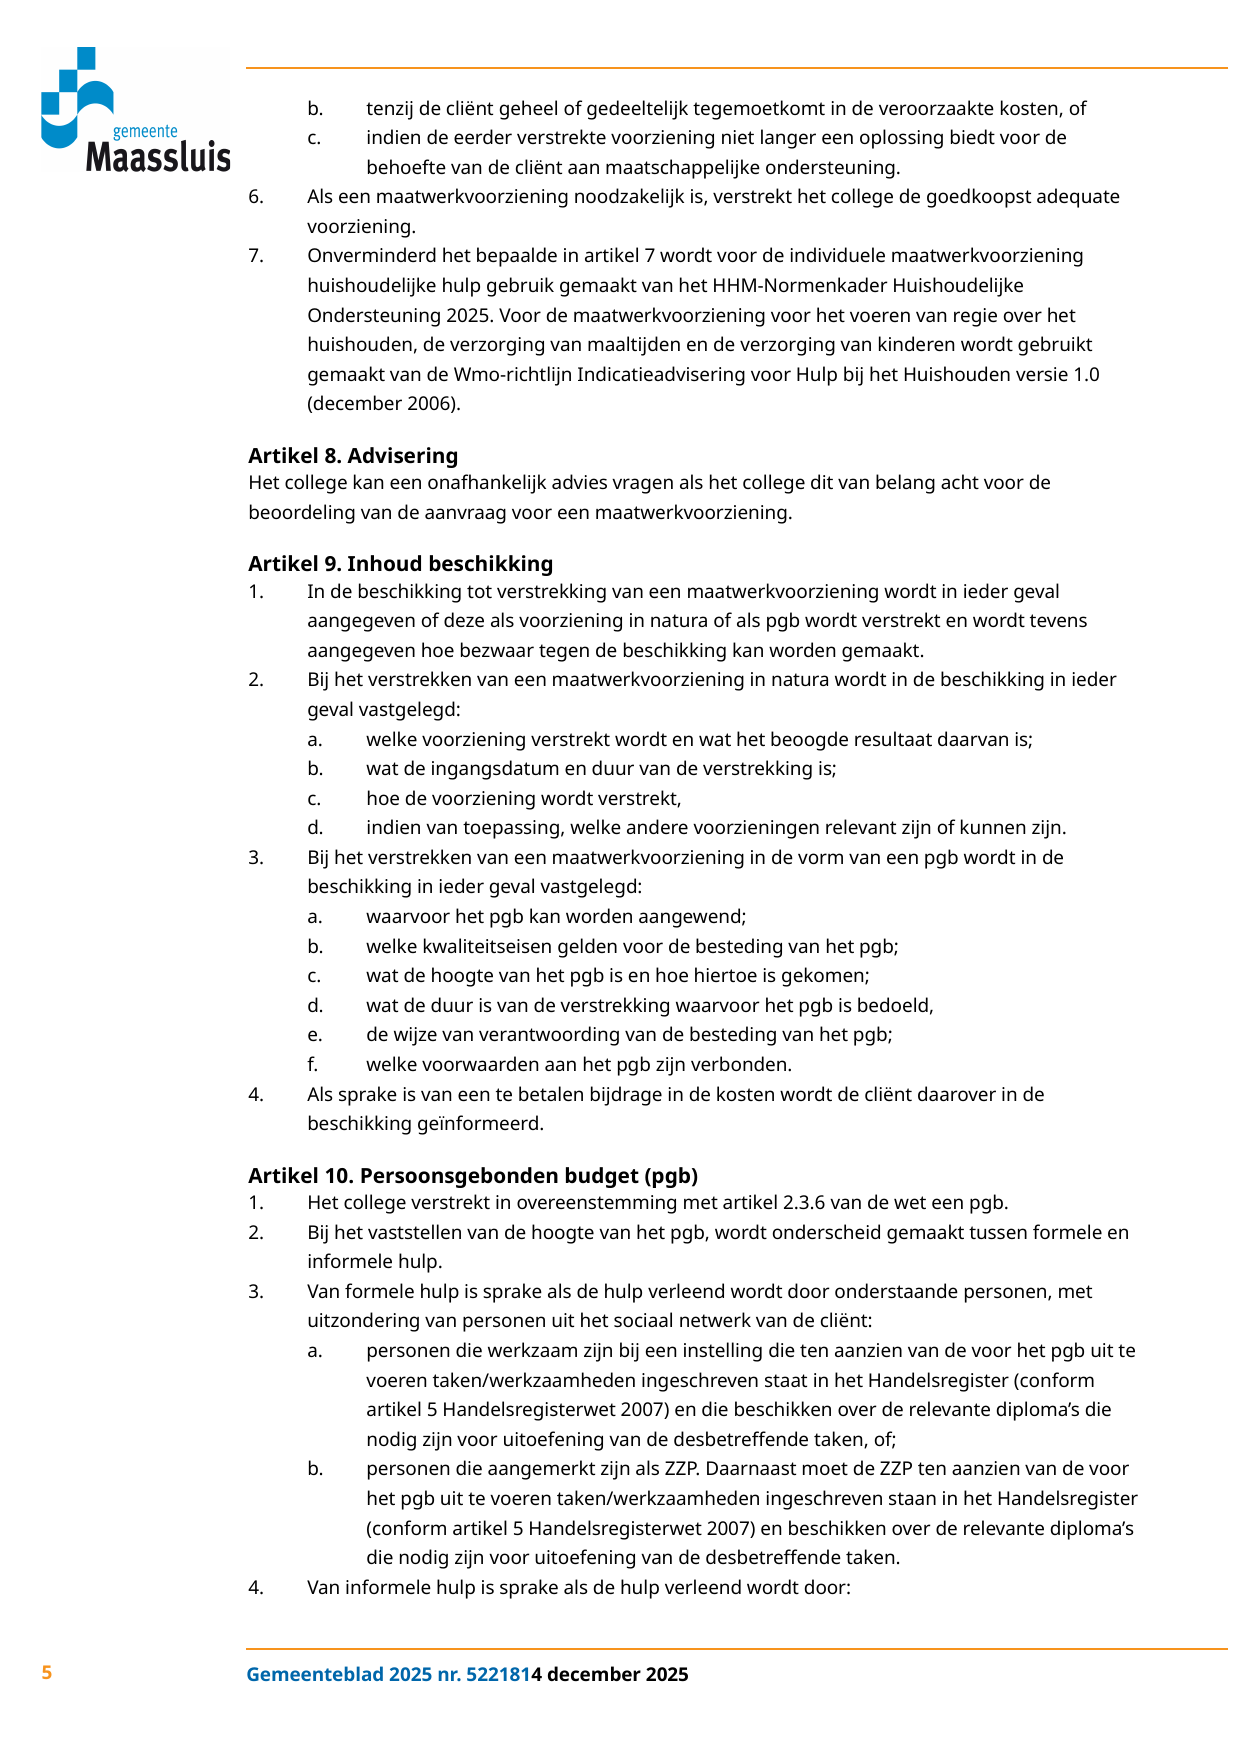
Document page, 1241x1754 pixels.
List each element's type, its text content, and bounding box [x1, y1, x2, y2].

list personen die aangemerkt zijn als ZZP. Daarnaast moet de ZZP ten aanzien van de voor het pgb uit te voeren taken/werkzaamheden ingeschreven staan in het Handelsregister (conform artikel 5 Handelsregisterwet 2007) en beschikken over de relevante diploma’s die nodig zijn voor uitoefening van de desbetreffende taken. [307, 1456, 1152, 1570]
list wat de duur is van de verstrekking waarvoor het pgb is bedoeld, [307, 992, 1152, 1018]
list Onverminderd het bepaalde in artikel 7 wordt voor de individuele maatwerkvoorziening huishoudelijke hulp gebruik gemaakt van het HHM-Normenkader Huishoudelijke Ondersteuning 2025. Voor de maatwerkvoorziening voor het voeren van regie over het huishouden, de verzorging van maaltijden en de verzorging van kinderen wordt gebruikt gemaakt van de Wmo-richtlijn Indicatieadvisering voor Hulp bij het Huishouden versie 1.0 (december 2006). [248, 243, 1152, 416]
list personen die werkzaam zijn bij een instelling die ten aanzien van de voor het pgb uit te voeren taken/werkzaamheden ingeschreven staat in het Handelsregister (conform artikel 5 Handelsregisterwet 2007) en die beschikken over de relevante diploma’s die nodig zijn voor uitoefening van de desbetreffende taken, of; [307, 1337, 1152, 1452]
list Het college verstrekt in overeenstemming met artikel 2.3.6 van de wet een pgb. [248, 1189, 1152, 1215]
text Artikel 9. Inhoud beschikking [248, 549, 1152, 578]
list Als een maatwerkvoorziening noodzakelijk is, verstrekt het college de goedkoopst adequate voorziening. [248, 183, 1152, 239]
picture [41, 47, 77, 92]
list welke voorziening verstrekt wordt en wat het beoogde resultaat daarvan is; [307, 726, 1152, 752]
list In de beschikking tot verstrekking van een maatwerkvoorziening wordt in ieder geval aangegeven of deze als voorziening in natura of als pgb wordt verstrekt en wordt tevens aangegeven hoe bezwaar tegen de beschikking kan worden gemaakt. [248, 578, 1152, 663]
list Als sprake is van een te betalen bijdrage in de kosten wordt de cliënt daarover in de beschikking geïnformeerd. [248, 1081, 1152, 1136]
list indien de eerder verstrekte voorziening niet langer een oplossing biedt voor de behoefte van de cliënt aan maatschappelijke ondersteuning. [307, 124, 1152, 180]
list de wijze van verantwoording van de besteding van het pgb; [307, 1022, 1152, 1047]
list indien van toepassing, welke andere voorzieningen relevant zijn of kunnen zijn. [307, 814, 1152, 840]
picture [41, 47, 231, 172]
list welke voorwaarden aan het pgb zijn verbonden. [307, 1051, 1152, 1077]
list tenzij de cliënt geheel of gedeeltelijk tegemoetkomt in de veroorzaakte kosten, of [307, 95, 1152, 121]
list Van informele hulp is sprake als de hulp verleend wordt door: [248, 1574, 1152, 1599]
list Bij het verstrekken van een maatwerkvoorziening in natura wordt in de beschikking in ieder geval vastgelegd: [248, 667, 1152, 722]
text Artikel 10. Persoonsgebonden budget (pgb) [248, 1161, 1152, 1189]
list Bij het vaststellen van de hoogte van het pgb, wordt onderscheid gemaakt tussen formele en informele hulp. [248, 1219, 1152, 1274]
list wat de hoogte van het pgb is en hoe hiertoe is gekomen; [307, 962, 1152, 988]
text Artikel 8. Advisering [248, 441, 1152, 469]
list waarvoor het pgb kan worden aangewend; [307, 903, 1152, 929]
list wat de ingangsdatum en duur van de verstrekking is; [307, 755, 1152, 781]
list welke kwaliteitseisen gelden voor de besteding van het pgb; [307, 933, 1152, 959]
list hoe de voorziening wordt verstrekt, [307, 785, 1152, 811]
list Van formele hulp is sprake als de hulp verleend wordt door onderstaande personen, met uitzondering van personen uit het sociaal netwerk van de cliënt: [248, 1278, 1152, 1333]
list Bij het verstrekken van een maatwerkvoorziening in de vorm van een pgb wordt in de beschikking in ieder geval vastgelegd: [248, 844, 1152, 899]
text Het college kan een onafhankelijk advies vragen als het college dit van belang acht voor de beoordeling van de aanvraag voor een maatwerkvoorziening. [248, 469, 1152, 525]
